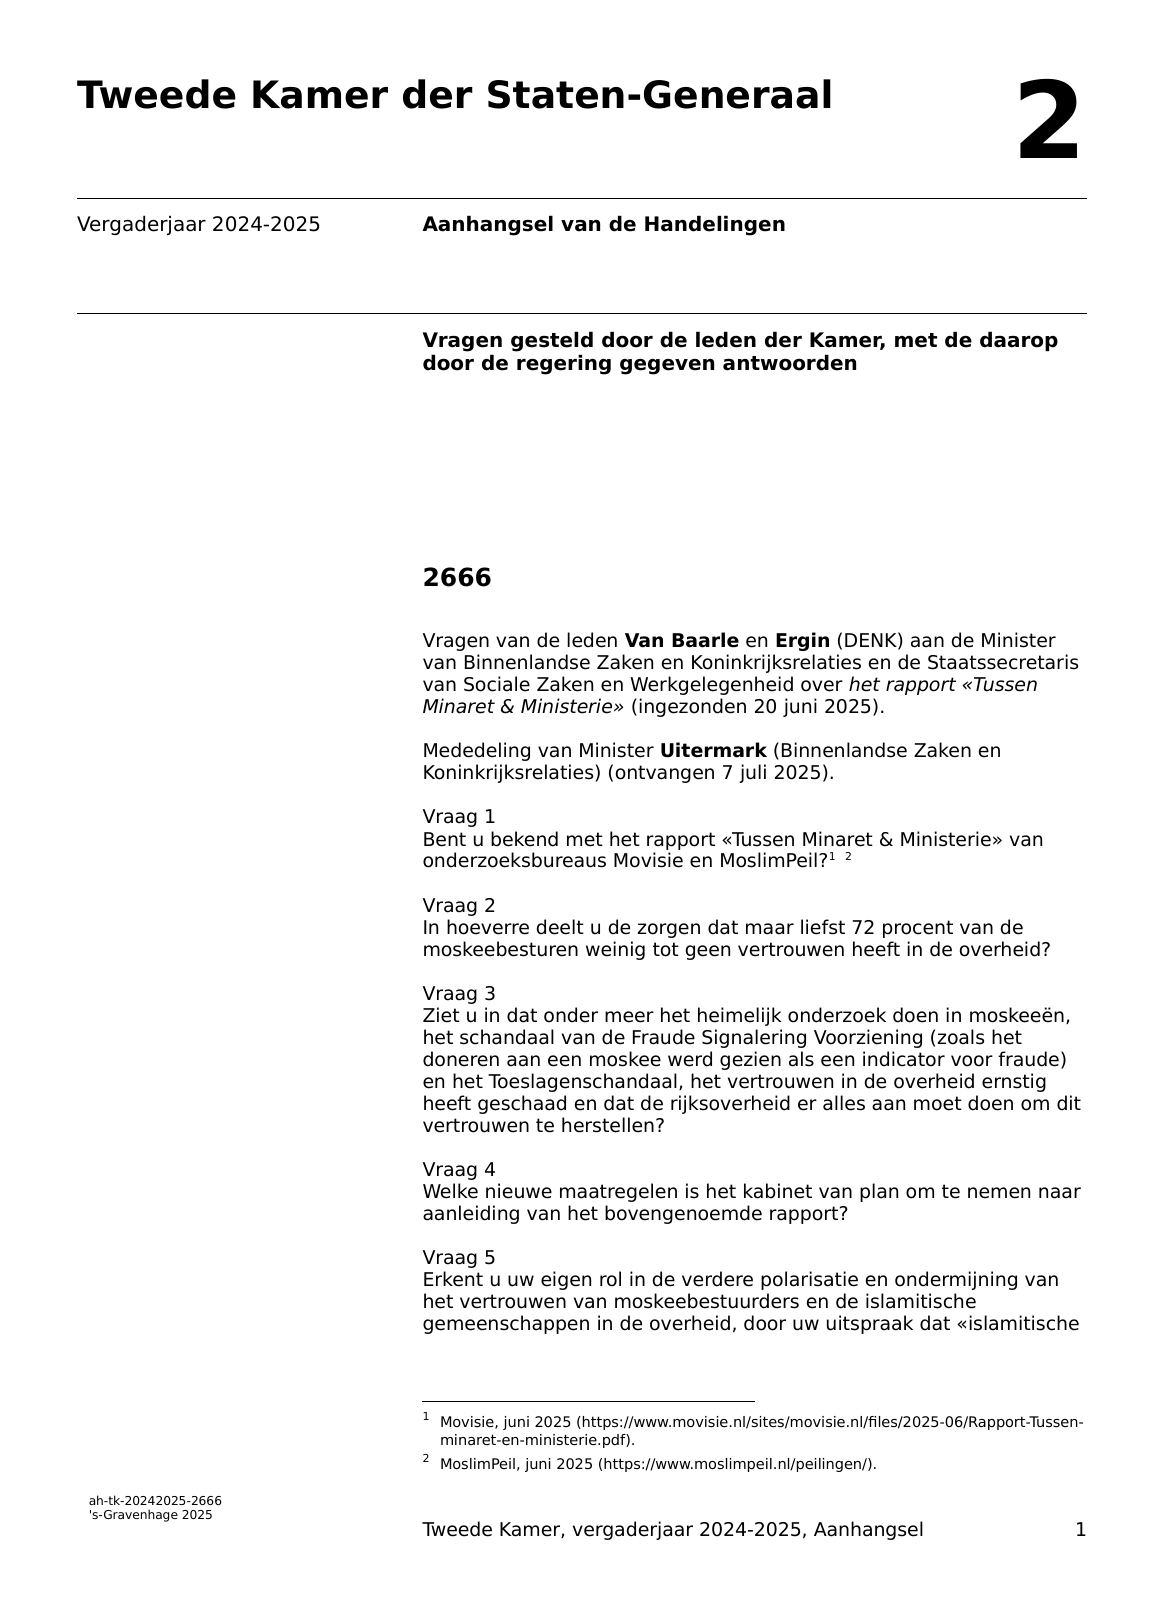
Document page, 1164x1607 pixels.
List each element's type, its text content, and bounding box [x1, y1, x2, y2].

table_cell Vergaderjaar 2024-2025 [77, 199, 422, 313]
text MoslimPeil, juni 2025 (https://www.moslimpeil.nl/peilingen/). [422, 1452, 1087, 1474]
table_cell [77, 314, 422, 375]
text In hoeverre deelt u de zorgen dat maar liefst 72 procent van de moskeebesturen weinig tot geen vertrouwen heeft in de overheid? [422, 917, 1087, 961]
text Movisie, juni 2025 (https://www.movisie.nl/sites/movisie.nl/files/2025-06/Rapport-Tussen-minaret-en-ministerie.pdf). [422, 1410, 1087, 1449]
table_header 2 [886, 59, 1087, 198]
text 's-Gravenhage 2025 [88, 1508, 323, 1522]
text Mededeling van Minister Uitermark (Binnenlandse Zaken en Koninkrijksrelaties) (ontvangen 7 juli 2025). [422, 740, 1087, 784]
table_cell Aanhangsel van de Handelingen [422, 199, 1087, 313]
text Vragen van de leden Van Baarle en Ergin (DENK) aan de Minister van Binnenlandse Zaken en Koninkrijksrelaties en de Staatssecretaris van Sociale Zaken en Werkgelegenheid over het rapport «Tussen Minaret & Ministerie» (ingezonden 20 juni 2025). [422, 630, 1087, 718]
text Vraag 3 [422, 983, 1087, 1005]
text Vraag 2 [422, 894, 1087, 917]
text Vraag 4 [422, 1159, 1087, 1181]
text Vraag 5 [422, 1247, 1087, 1269]
text Vraag 1 [422, 806, 1087, 828]
text 2666 [422, 563, 1087, 592]
text Ziet u in dat onder meer het heimelijk onderzoek doen in moskeeën, het schandaal van de Fraude Signalering Voorziening (zoals het doneren aan een moskee werd gezien als een indicator voor fraude) en het Toeslagenschandaal, het vertrouwen in de overheid ernstig heeft geschaad en dat de rijksoverheid er alles aan moet doen om dit vertrouwen te herstellen? [422, 1005, 1087, 1137]
table_cell Vragen gesteld door de leden der Kamer, met de daarop door de regering gegeven antwoorden [422, 314, 1087, 375]
text Erkent u uw eigen rol in de verdere polarisatie en ondermijning van het vertrouwen van moskeebestuurders en de islamitische gemeenschappen in de overheid, door uw uitspraak dat «islamitische [422, 1269, 1087, 1335]
table_header Tweede Kamer der Staten-Generaal [77, 59, 886, 198]
text Welke nieuwe maatregelen is het kabinet van plan om te nemen naar aanleiding van het bovengenoemde rapport? [422, 1181, 1087, 1225]
text Bent u bekend met het rapport «Tussen Minaret & Ministerie» van onderzoeksbureaus Movisie en MoslimPeil? [422, 828, 1087, 872]
text ah-tk-20242025-2666 [88, 1494, 323, 1508]
